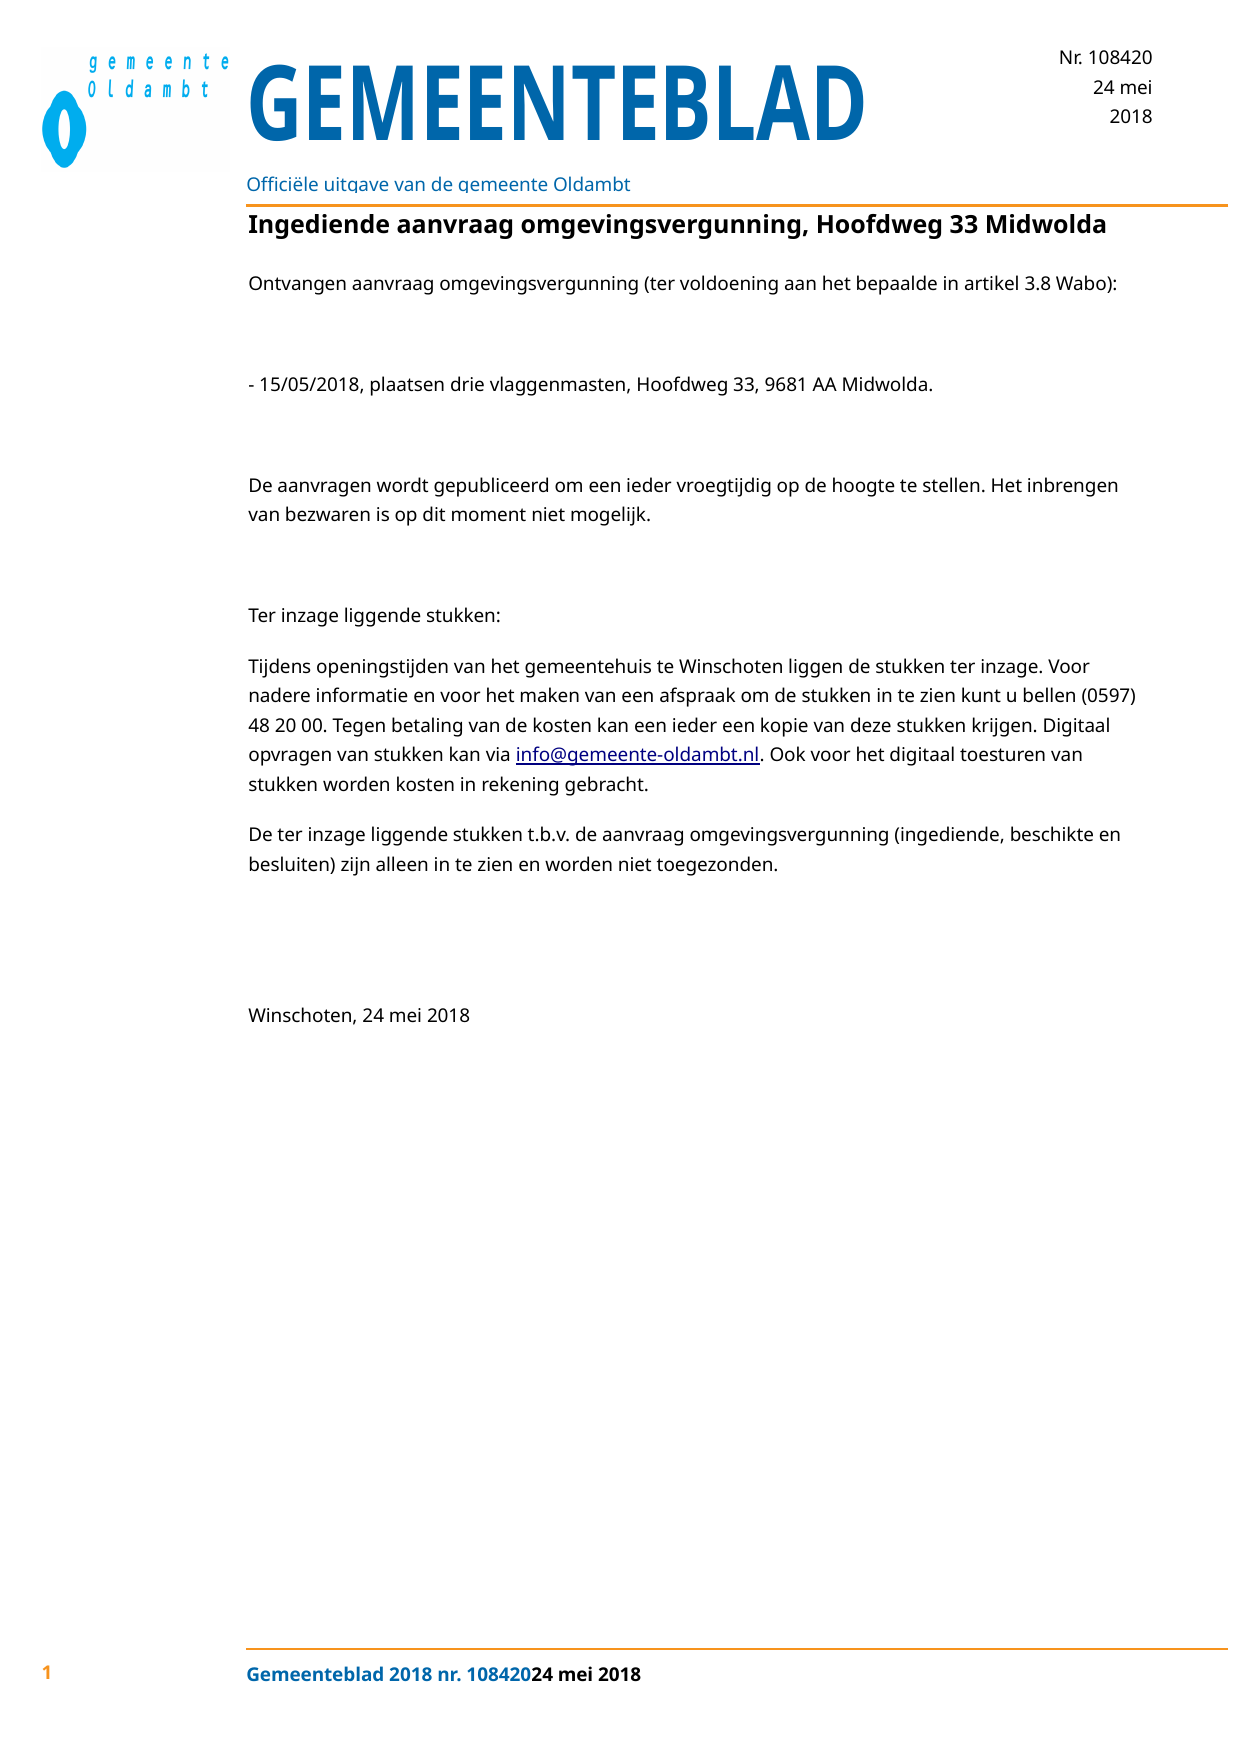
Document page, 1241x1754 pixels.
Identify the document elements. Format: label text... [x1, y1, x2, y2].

text De ter inzage liggende stukken t.b.v. de aanvraag omgevingsvergunning (ingediende, beschikte en besluiten) zijn alleen in te zien en worden niet toegezonden. [248, 822, 1152, 877]
text Winschoten, 24 mei 2018 [248, 1002, 1152, 1028]
picture [41, 47, 231, 172]
text Ontvangen aanvraag omgevingsvergunning (ter voldoening aan het bepaalde in artikel 3.8 Wabo): [248, 270, 1152, 296]
text De aanvragen wordt gepubliceerd om een ieder vroegtijdig op de hoogte te stellen. Het inbrengen van bezwaren is op dit moment niet mogelijk. [248, 472, 1152, 527]
text Ingediende aanvraag omgevingsvergunning, Hoofdweg 33 Midwolda [248, 207, 1152, 241]
text Ter inzage liggende stukken: [248, 602, 1152, 628]
text Tijdens openingstijden van het gemeentehuis te Winschoten liggen de stukken ter inzage. Voor nadere informatie en voor het maken van een afspraak om de stukken in te zien kunt u bellen (0597) 48 20 00. Tegen betaling van de kosten kan een ieder een kopie van deze stukken krijgen. Digitaal opvragen van stukken kan via info@gemeente-oldambt.nl. Ook voor het digitaal toesturen van stukken worden kosten in rekening gebracht. [248, 653, 1152, 797]
text - 15/05/2018, plaatsen drie vlaggenmasten, Hoofdweg 33, 9681 AA Midwolda. [248, 371, 1152, 397]
